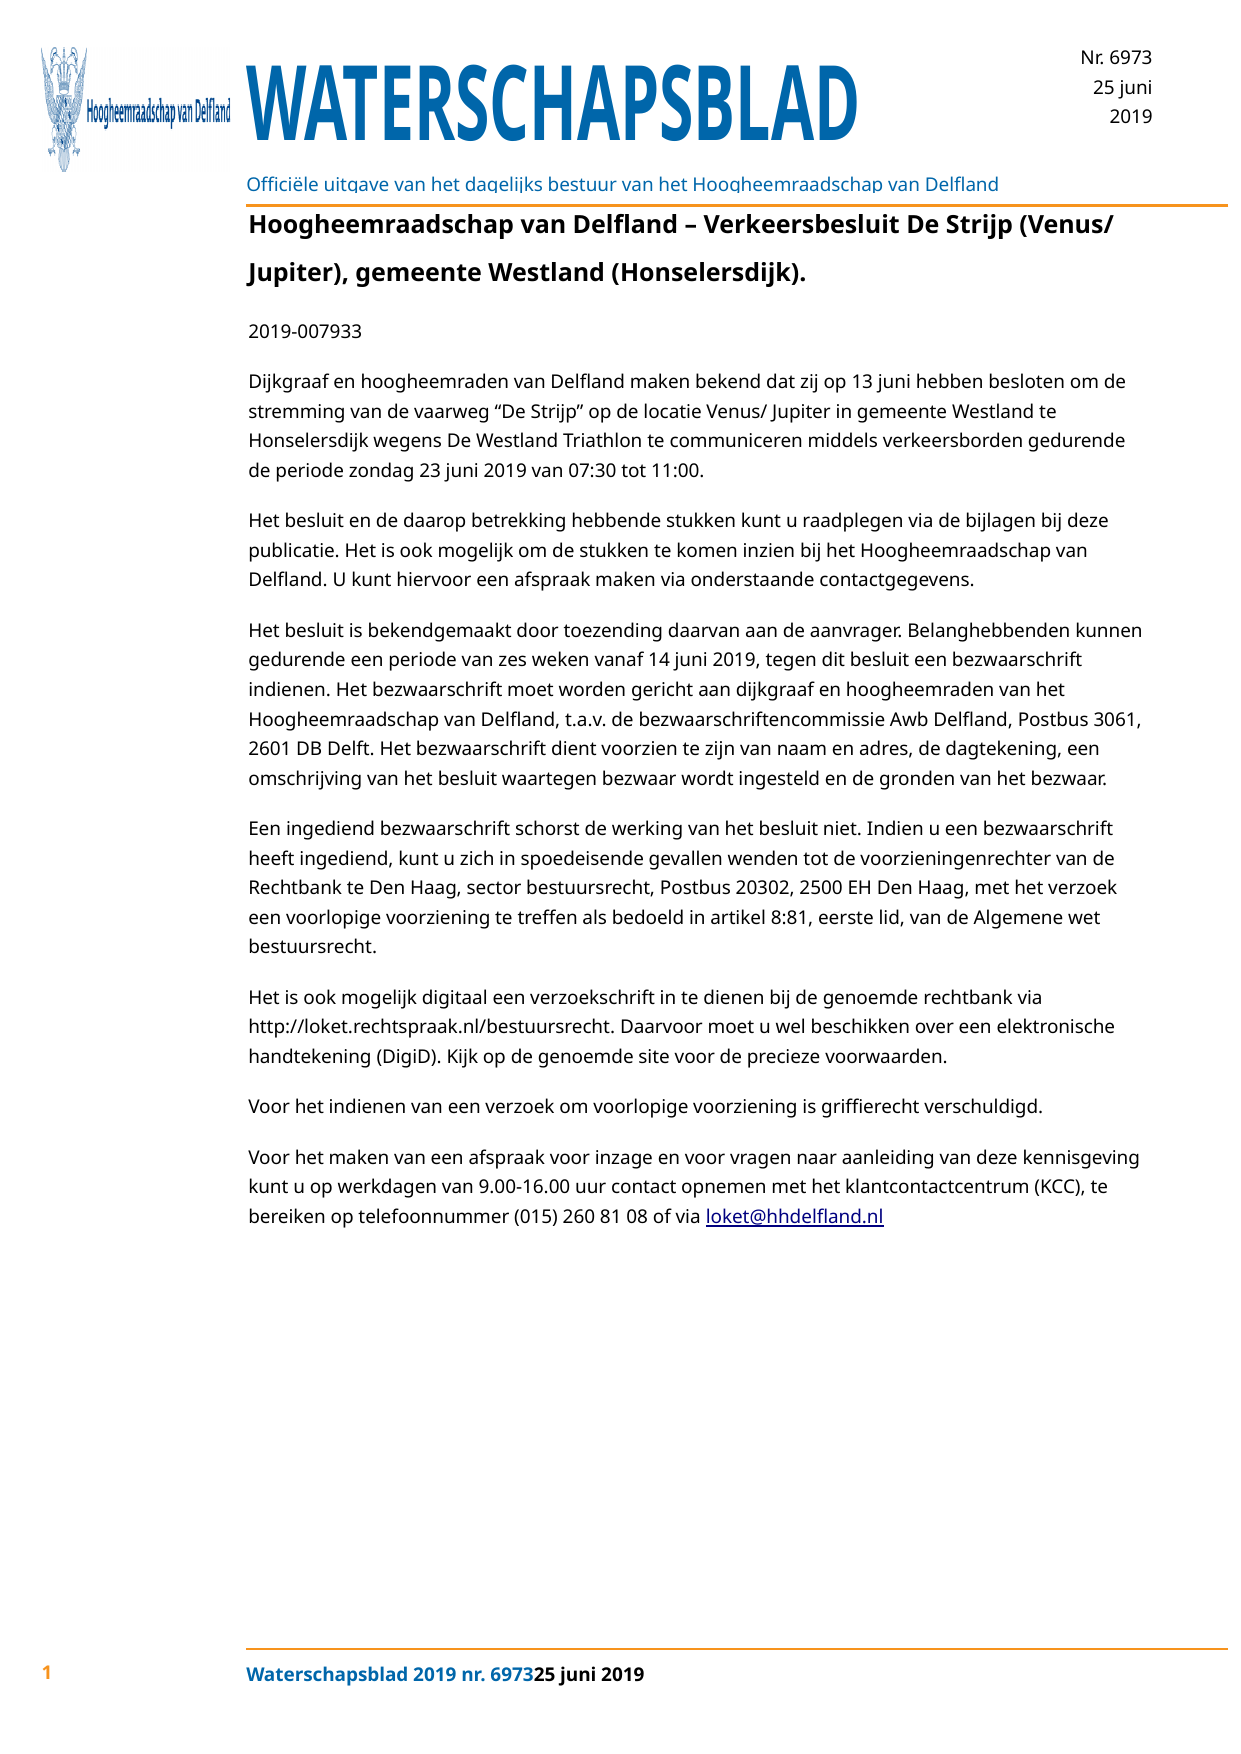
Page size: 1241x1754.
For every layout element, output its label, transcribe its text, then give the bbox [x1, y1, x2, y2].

text Het is ook mogelijk digitaal een verzoekschrift in te dienen bij de genoemde rechtbank via http://loket.rechtspraak.nl/bestuursrecht. Daarvoor moet u wel beschikken over een elektronische handtekening (DigiD). Kijk op de genoemde site voor de precieze voorwaarden. [248, 984, 1152, 1069]
text Het besluit en de daarop betrekking hebbende stukken kunt u raadplegen via de bijlagen bij deze publicatie. Het is ook mogelijk om de stukken te komen inzien bij het Hoogheemraadschap van Delfland. U kunt hiervoor een afspraak maken via onderstaande contactgegevens. [248, 507, 1152, 592]
text Een ingediend bezwaarschrift schorst de werking van het besluit niet. Indien u een bezwaarschrift heeft ingediend, kunt u zich in spoedeisende gevallen wenden tot de voorzieningenrechter van de Rechtbank te Den Haag, sector bestuursrecht, Postbus 20302, 2500 EH Den Haag, met het verzoek een voorlopige voorziening te treffen als bedoeld in artikel 8:81, eerste lid, van de Algemene wet bestuursrecht. [248, 815, 1152, 959]
text Voor het indienen van een verzoek om voorlopige voorziening is griffierecht verschuldigd. [248, 1094, 1152, 1119]
text Voor het maken van een afspraak voor inzage en voor vragen naar aanleiding van deze kennisgeving kunt u op werkdagen van 9.00-16.00 uur contact opnemen met het klantcontactcentrum (KCC), te bereiken op telefoonnummer (015) 260 81 08 of via loket@hhdelfland.nl [248, 1144, 1152, 1229]
picture [41, 47, 231, 172]
text 2019-007933 [248, 318, 1152, 344]
text Hoogheemraadschap van Delfland – Verkeersbesluit De Strijp (Venus/ Jupiter), gemeente Westland (Honselersdijk). [248, 207, 1152, 288]
text Het besluit is bekendgemaakt door toezending daarvan aan de aanvrager. Belanghebbenden kunnen gedurende een periode van zes weken vanaf 14 juni 2019, tegen dit besluit een bezwaarschrift indienen. Het bezwaarschrift moet worden gericht aan dijkgraaf en hoogheemraden van het Hoogheemraadschap van Delfland, t.a.v. de bezwaarschriftencommissie Awb Delfland, Postbus 3061, 2601 DB Delft. Het bezwaarschrift dient voorzien te zijn van naam en adres, de dagtekening, een omschrijving van het besluit waartegen bezwaar wordt ingesteld en de gronden van het bezwaar. [248, 617, 1152, 791]
text Dijkgraaf en hoogheemraden van Delfland maken bekend dat zij op 13 juni hebben besloten om de stremming van de vaarweg “De Strijp” op de locatie Venus/ Jupiter in gemeente Westland te Honselersdijk wegens De Westland Triathlon te communiceren middels verkeersborden gedurende de periode zondag 23 juni 2019 van 07:30 tot 11:00. [248, 368, 1152, 483]
